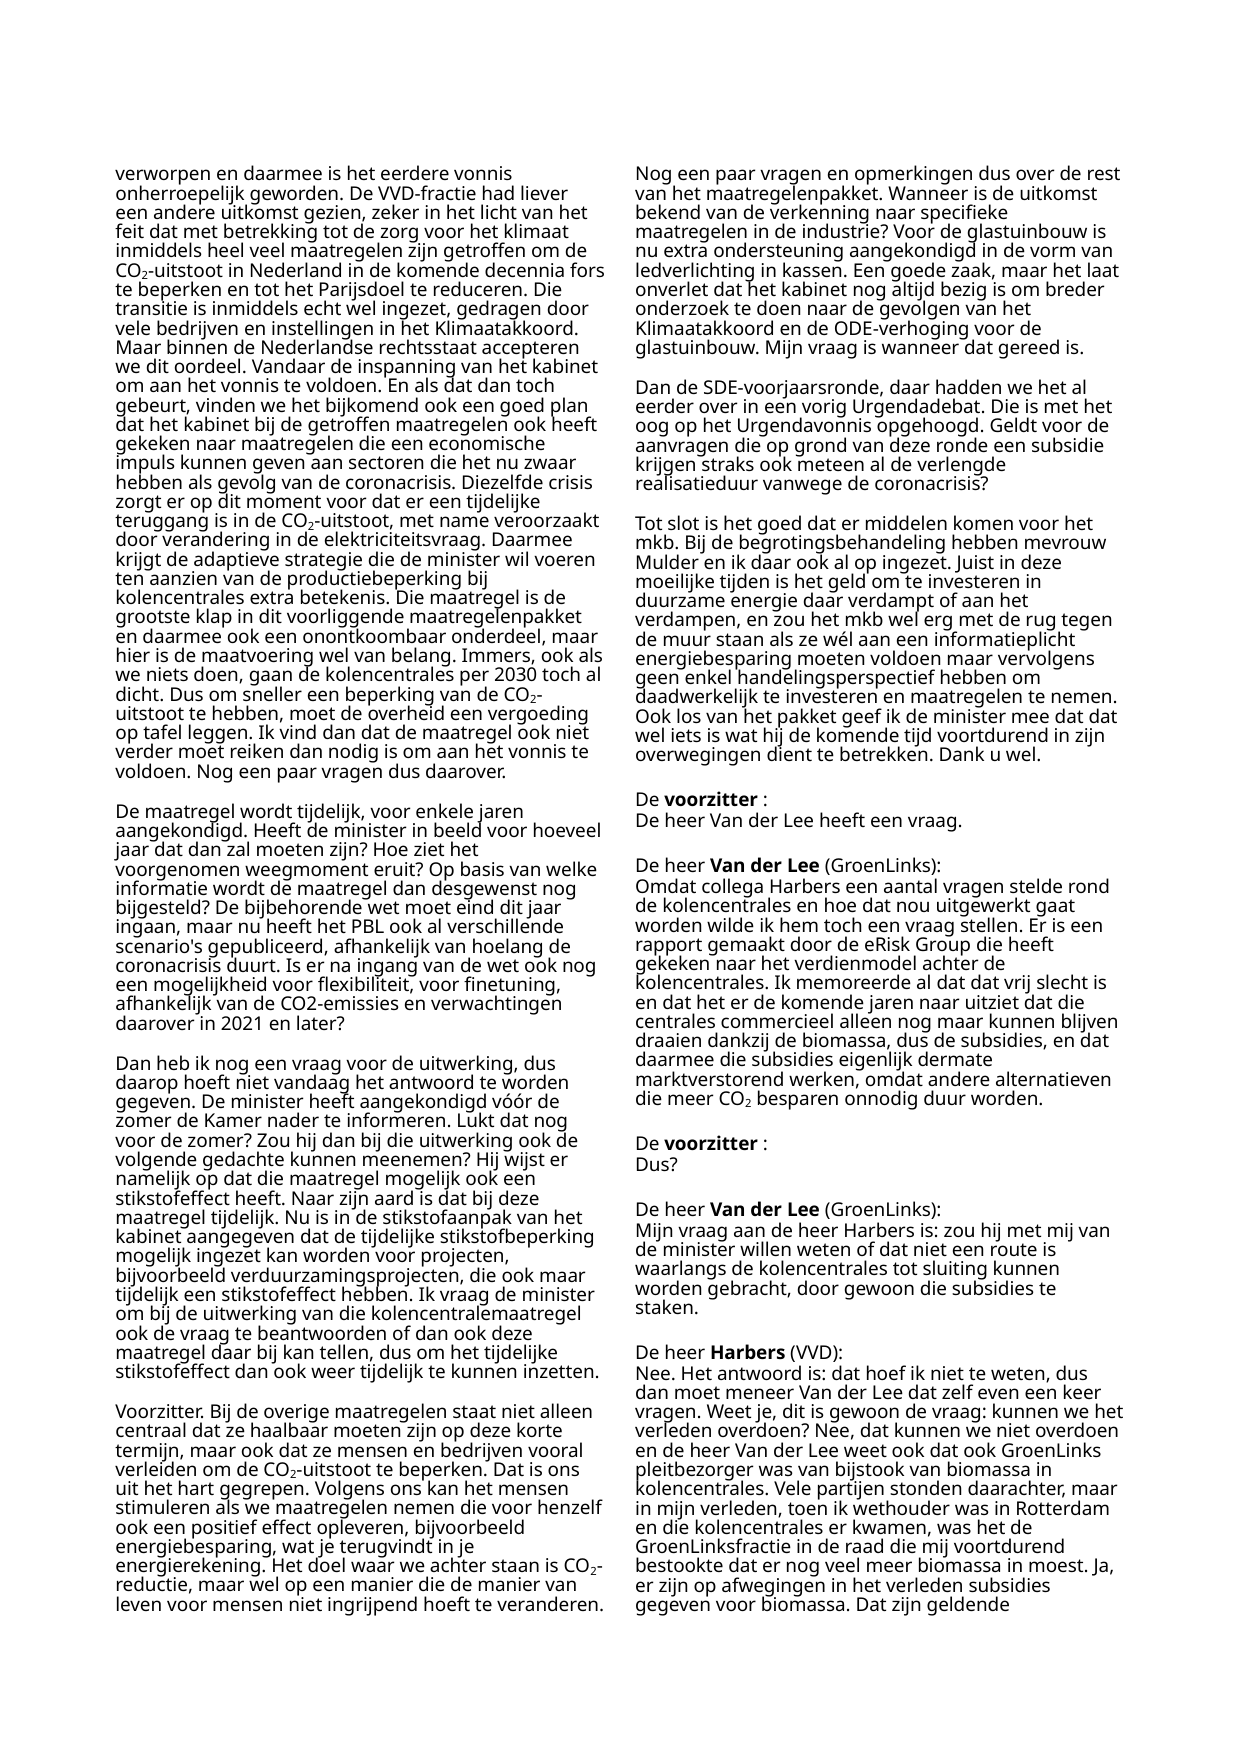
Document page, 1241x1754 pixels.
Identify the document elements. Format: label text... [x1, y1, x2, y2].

text Dan de SDE-voorjaarsronde, daar hadden we het al eerder over in een vorig Urgendadebat. Die is met het oog op het Urgendavonnis opgehoogd. Geldt voor de aanvragen die op grond van deze ronde een subsidie krijgen straks ook meteen al de verlengde realisatieduur vanwege de coronacrisis? [635, 379, 1125, 494]
text verworpen en daarmee is het eerdere vonnis onherroepelijk geworden. De VVD-fractie had liever een andere uitkomst gezien, zeker in het licht van het feit dat met betrekking tot de zorg voor het klimaat inmiddels heel veel maatregelen zijn getroffen om de CO2-uitstoot in Nederland in de komende decennia fors te beperken en tot het Parijsdoel te reduceren. Die transitie is inmiddels echt wel ingezet, gedragen door vele bedrijven en instellingen in het Klimaatakkoord. Maar binnen de Nederlandse rechtsstaat accepteren we dit oordeel. Vandaar de inspanning van het kabinet om aan het vonnis te voldoen. En als dat dan toch gebeurt, vinden we het bijkomend ook een goed plan dat het kabinet bij de getroffen maatregelen ook heeft gekeken naar maatregelen die een economische impuls kunnen geven aan sectoren die het nu zwaar hebben als gevolg van de coronacrisis. Diezelfde crisis zorgt er op dit moment voor dat er een tijdelijke teruggang is in de CO2-uitstoot, met name veroorzaakt door verandering in de elektriciteitsvraag. Daarmee krijgt de adaptieve strategie die de minister wil voeren ten aanzien van de productiebeperking bij kolencentrales extra betekenis. Die maatregel is de grootste klap in dit voorliggende maatregelenpakket en daarmee ook een onontkoombaar onderdeel, maar hier is de maatvoering wel van belang. Immers, ook als we niets doen, gaan de kolencentrales per 2030 toch al dicht. Dus om sneller een beperking van de CO2-uitstoot te hebben, moet de overheid een vergoeding op tafel leggen. Ik vind dan dat de maatregel ook niet verder moet reiken dan nodig is om aan het vonnis te voldoen. Nog een paar vragen dus daarover. [115, 165, 605, 782]
text Nog een paar vragen en opmerkingen dus over de rest van het maatregelenpakket. Wanneer is de uitkomst bekend van de verkenning naar specifieke maatregelen in de industrie? Voor de glastuinbouw is nu extra ondersteuning aangekondigd in de vorm van ledverlichting in kassen. Een goede zaak, maar het laat onverlet dat het kabinet nog altijd bezig is om breder onderzoek te doen naar de gevolgen van het Klimaatakkoord en de ODE-verhoging voor de glastuinbouw. Mijn vraag is wanneer dat gereed is. [635, 165, 1125, 358]
text De heer Van der Lee (GroenLinks): [635, 852, 1125, 878]
text Dan heb ik nog een vraag voor de uitwerking, dus daarop hoeft niet vandaag het antwoord te worden gegeven. De minister heeft aangekondigd vóór de zomer de Kamer nader te informeren. Lukt dat nog voor de zomer? Zou hij dan bij die uitwerking ook de volgende gedachte kunnen meenemen? Hij wijst er namelijk op dat die maatregel mogelijk ook een stikstofeffect heeft. Naar zijn aard is dat bij deze maatregel tijdelijk. Nu is in de stikstofaanpak van het kabinet aangegeven dat de tijdelijke stikstofbeperking mogelijk ingezet kan worden voor projecten, bijvoorbeeld verduurzamingsprojecten, die ook maar tijdelijk een stikstofeffect hebben. Ik vraag de minister om bij de uitwerking van die kolencentralemaatregel ook de vraag te beantwoorden of dan ook deze maatregel daar bij kan tellen, dus om het tijdelijke stikstofeffect dan ook weer tijdelijk te kunnen inzetten. [115, 1055, 605, 1382]
text De voorzitter : [635, 786, 1125, 812]
text Omdat collega Harbers een aantal vragen stelde rond de kolencentrales en hoe dat nou uitgewerkt gaat worden wilde ik hem toch een vraag stellen. Er is een rapport gemaakt door de eRisk Group die heeft gekeken naar het verdienmodel achter de kolencentrales. Ik memoreerde al dat dat vrij slecht is en dat het er de komende jaren naar uitziet dat die centrales commercieel alleen nog maar kunnen blijven draaien dankzij de biomassa, dus de subsidies, en dat daarmee die subsidies eigenlijk dermate marktverstorend werken, omdat andere alternatieven die meer CO2 besparen onnodig duur worden. [635, 878, 1125, 1109]
text Mijn vraag aan de heer Harbers is: zou hij met mij van de minister willen weten of dat niet een route is waarlangs de kolencentrales tot sluiting kunnen worden gebracht, door gewoon die subsidies te staken. [635, 1222, 1125, 1318]
text De maatregel wordt tijdelijk, voor enkele jaren aangekondigd. Heeft de minister in beeld voor hoeveel jaar dat dan zal moeten zijn? Hoe ziet het voorgenomen weegmoment eruit? Op basis van welke informatie wordt de maatregel dan desgewenst nog bijgesteld? De bijbehorende wet moet eind dit jaar ingaan, maar nu heeft het PBL ook al verschillende scenario's gepubliceerd, afhankelijk van hoelang de coronacrisis duurt. Is er na ingang van de wet ook nog een mogelijkheid voor flexibiliteit, voor finetuning, afhankelijk van de CO2-emissies en verwachtingen daarover in 2021 en later? [115, 803, 605, 1034]
text De heer Van der Lee heeft een vraag. [635, 812, 1125, 831]
text Tot slot is het goed dat er middelen komen voor het mkb. Bij de begrotingsbehandeling hebben mevrouw Mulder en ik daar ook al op ingezet. Juist in deze moeilijke tijden is het geld om te investeren in duurzame energie daar verdampt of aan het verdampen, en zou het mkb wel erg met de rug tegen de muur staan als ze wél aan een informatieplicht energiebesparing moeten voldoen maar vervolgens geen enkel handelingsperspectief hebben om daadwerkelijk te investeren en maatregelen te nemen. Ook los van het pakket geef ik de minister mee dat dat wel iets is wat hij de komende tijd voortdurend in zijn overwegingen dient te betrekken. Dank u wel. [635, 515, 1125, 766]
text De heer Harbers (VVD): [635, 1339, 1125, 1364]
text De heer Van der Lee (GroenLinks): [635, 1196, 1125, 1222]
text Dus? [635, 1156, 1125, 1175]
text Voorzitter. Bij de overige maatregelen staat niet alleen centraal dat ze haalbaar moeten zijn op deze korte termijn, maar ook dat ze mensen en bedrijven vooral verleiden om de CO2-uitstoot te beperken. Dat is ons uit het hart gegrepen. Volgens ons kan het mensen stimuleren als we maatregelen nemen die voor henzelf ook een positief effect opleveren, bijvoorbeeld energiebesparing, wat je terugvindt in je energierekening. Het doel waar we achter staan is CO2-reductie, maar wel op een manier die de manier van leven voor mensen niet ingrijpend hoeft te veranderen. [115, 1403, 605, 1615]
text De voorzitter : [635, 1130, 1125, 1156]
text Nee. Het antwoord is: dat hoef ik niet te weten, dus dan moet meneer Van der Lee dat zelf even een keer vragen. Weet je, dit is gewoon de vraag: kunnen we het verleden overdoen? Nee, dat kunnen we niet overdoen en de heer Van der Lee weet ook dat ook GroenLinks pleitbezorger was van bijstook van biomassa in kolencentrales. Vele partijen stonden daarachter, maar in mijn verleden, toen ik wethouder was in Rotterdam en die kolencentrales er kwamen, was het de GroenLinksfractie in de raad die mij voortdurend bestookte dat er nog veel meer biomassa in moest. Ja, er zijn op afwegingen in het verleden subsidies gegeven voor biomassa. Dat zijn geldende [635, 1364, 1125, 1615]
